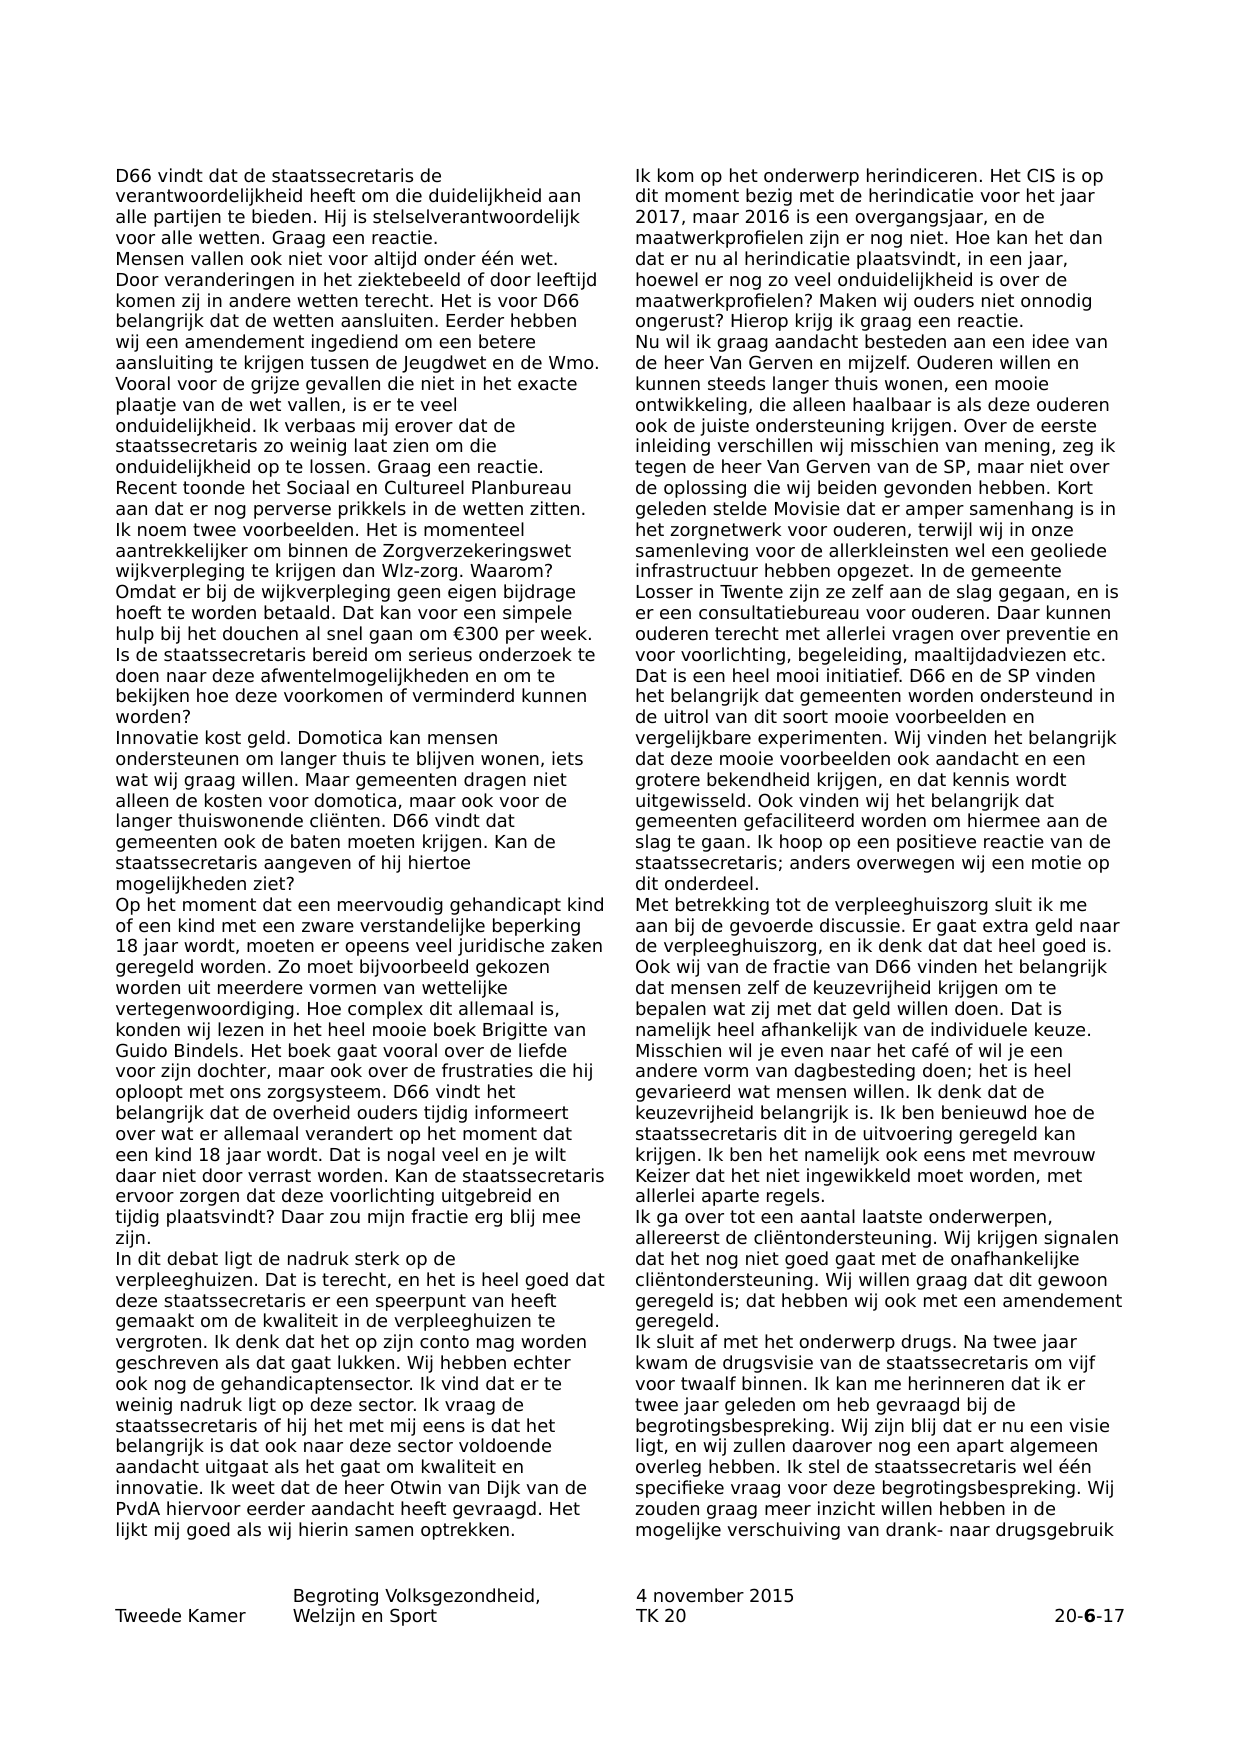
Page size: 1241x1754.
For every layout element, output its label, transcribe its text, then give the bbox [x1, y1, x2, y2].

text In dit debat ligt de nadruk sterk op de verpleeghuizen. Dat is terecht, en het is heel goed dat deze staatssecretaris er een speerpunt van heeft gemaakt om de kwaliteit in de verpleeghuizen te vergroten. Ik denk dat het op zijn conto mag worden geschreven als dat gaat lukken. Wij hebben echter ook nog de gehandicaptensector. Ik vind dat er te weinig nadruk ligt op deze sector. Ik vraag de staatssecretaris of hij het met mij eens is dat het belangrijk is dat ook naar deze sector voldoende aandacht uitgaat als het gaat om kwaliteit en innovatie. Ik weet dat de heer Otwin van Dijk van de PvdA hiervoor eerder aandacht heeft gevraagd. Het lijkt mij goed als wij hierin samen optrekken. [115, 1249, 605, 1540]
text D66 vindt dat de staatssecretaris de verantwoordelijkheid heeft om die duidelijkheid aan alle partijen te bieden. Hij is stelselverantwoordelijk voor alle wetten. Graag een reactie. [115, 165, 605, 249]
text Met betrekking tot de verpleeghuiszorg sluit ik me aan bij de gevoerde discussie. Er gaat extra geld naar de verpleeghuiszorg, en ik denk dat dat heel goed is. Ook wij van de fractie van D66 vinden het belangrijk dat mensen zelf de keuzevrijheid krijgen om te bepalen wat zij met dat geld willen doen. Dat is namelijk heel afhankelijk van de individuele keuze. Misschien wil je even naar het café of wil je een andere vorm van dagbesteding doen; het is heel gevarieerd wat mensen willen. Ik denk dat de keuzevrijheid belangrijk is. Ik ben benieuwd hoe de staatssecretaris dit in de uitvoering geregeld kan krijgen. Ik ben het namelijk ook eens met mevrouw Keizer dat het niet ingewikkeld moet worden, met allerlei aparte regels. [635, 894, 1125, 1207]
text Innovatie kost geld. Domotica kan mensen ondersteunen om langer thuis te blijven wonen, iets wat wij graag willen. Maar gemeenten dragen niet alleen de kosten voor domotica, maar ook voor de langer thuiswonende cliënten. D66 vindt dat gemeenten ook de baten moeten krijgen. Kan de staatssecretaris aangeven of hij hiertoe mogelijkheden ziet? [115, 728, 605, 894]
text Op het moment dat een meervoudig gehandicapt kind of een kind met een zware verstandelijke beperking 18 jaar wordt, moeten er opeens veel juridische zaken geregeld worden. Zo moet bijvoorbeeld gekozen worden uit meerdere vormen van wettelijke vertegenwoordiging. Hoe complex dit allemaal is, konden wij lezen in het heel mooie boek Brigitte van Guido Bindels. Het boek gaat vooral over de liefde voor zijn dochter, maar ook over de frustraties die hij oploopt met ons zorgsysteem. D66 vindt het belangrijk dat de overheid ouders tijdig informeert over wat er allemaal verandert op het moment dat een kind 18 jaar wordt. Dat is nogal veel en je wilt daar niet door verrast worden. Kan de staatssecretaris ervoor zorgen dat deze voorlichting uitgebreid en tijdig plaatsvindt? Daar zou mijn fractie erg blij mee zijn. [115, 894, 605, 1249]
text Ik ga over tot een aantal laatste onderwerpen, allereerst de cliëntondersteuning. Wij krijgen signalen dat het nog niet goed gaat met de onafhankelijke cliëntondersteuning. Wij willen graag dat dit gewoon geregeld is; dat hebben wij ook met een amendement geregeld. [635, 1207, 1125, 1332]
text Ik sluit af met het onderwerp drugs. Na twee jaar kwam de drugsvisie van de staatssecretaris om vijf voor twaalf binnen. Ik kan me herinneren dat ik er twee jaar geleden om heb gevraagd bij de begrotingsbespreking. Wij zijn blij dat er nu een visie ligt, en wij zullen daarover nog een apart algemeen overleg hebben. Ik stel de staatssecretaris wel één specifieke vraag voor deze begrotingsbespreking. Wij zouden graag meer inzicht willen hebben in de mogelijke verschuiving van drank- naar drugsgebruik [635, 1332, 1125, 1540]
text Ik kom op het onderwerp herindiceren. Het CIS is op dit moment bezig met de herindicatie voor het jaar 2017, maar 2016 is een overgangsjaar, en de maatwerkprofielen zijn er nog niet. Hoe kan het dan dat er nu al herindicatie plaatsvindt, in een jaar, hoewel er nog zo veel onduidelijkheid is over de maatwerkprofielen? Maken wij ouders niet onnodig ongerust? Hierop krijg ik graag een reactie. [635, 165, 1125, 332]
text Nu wil ik graag aandacht besteden aan een idee van de heer Van Gerven en mijzelf. Ouderen willen en kunnen steeds langer thuis wonen, een mooie ontwikkeling, die alleen haalbaar is als deze ouderen ook de juiste ondersteuning krijgen. Over de eerste inleiding verschillen wij misschien van mening, zeg ik tegen de heer Van Gerven van de SP, maar niet over de oplossing die wij beiden gevonden hebben. Kort geleden stelde Movisie dat er amper samenhang is in het zorgnetwerk voor ouderen, terwijl wij in onze samenleving voor de allerkleinsten wel een geoliede infrastructuur hebben opgezet. In de gemeente Losser in Twente zijn ze zelf aan de slag gegaan, en is er een consultatiebureau voor ouderen. Daar kunnen ouderen terecht met allerlei vragen over preventie en voor voorlichting, begeleiding, maaltijdadviezen etc. Dat is een heel mooi initiatief. D66 en de SP vinden het belangrijk dat gemeenten worden ondersteund in de uitrol van dit soort mooie voorbeelden en vergelijkbare experimenten. Wij vinden het belangrijk dat deze mooie voorbeelden ook aandacht en een grotere bekendheid krijgen, en dat kennis wordt uitgewisseld. Ook vinden wij het belangrijk dat gemeenten gefaciliteerd worden om hiermee aan de slag te gaan. Ik hoop op een positieve reactie van de staatssecretaris; anders overwegen wij een motie op dit onderdeel. [635, 332, 1125, 894]
text Recent toonde het Sociaal en Cultureel Planbureau aan dat er nog perverse prikkels in de wetten zitten. Ik noem twee voorbeelden. Het is momenteel aantrekkelijker om binnen de Zorgverzekeringswet wijkverpleging te krijgen dan Wlz-zorg. Waarom? Omdat er bij de wijkverpleging geen eigen bijdrage hoeft te worden betaald. Dat kan voor een simpele hulp bij het douchen al snel gaan om €300 per week. Is de staatssecretaris bereid om serieus onderzoek te doen naar deze afwentelmogelijkheden en om te bekijken hoe deze voorkomen of verminderd kunnen worden? [115, 478, 605, 728]
text Mensen vallen ook niet voor altijd onder één wet. Door veranderingen in het ziektebeeld of door leeftijd komen zij in andere wetten terecht. Het is voor D66 belangrijk dat de wetten aansluiten. Eerder hebben wij een amendement ingediend om een betere aansluiting te krijgen tussen de Jeugdwet en de Wmo. Vooral voor de grijze gevallen die niet in het exacte plaatje van de wet vallen, is er te veel onduidelijkheid. Ik verbaas mij erover dat de staatssecretaris zo weinig laat zien om die onduidelijkheid op te lossen. Graag een reactie. [115, 249, 605, 478]
